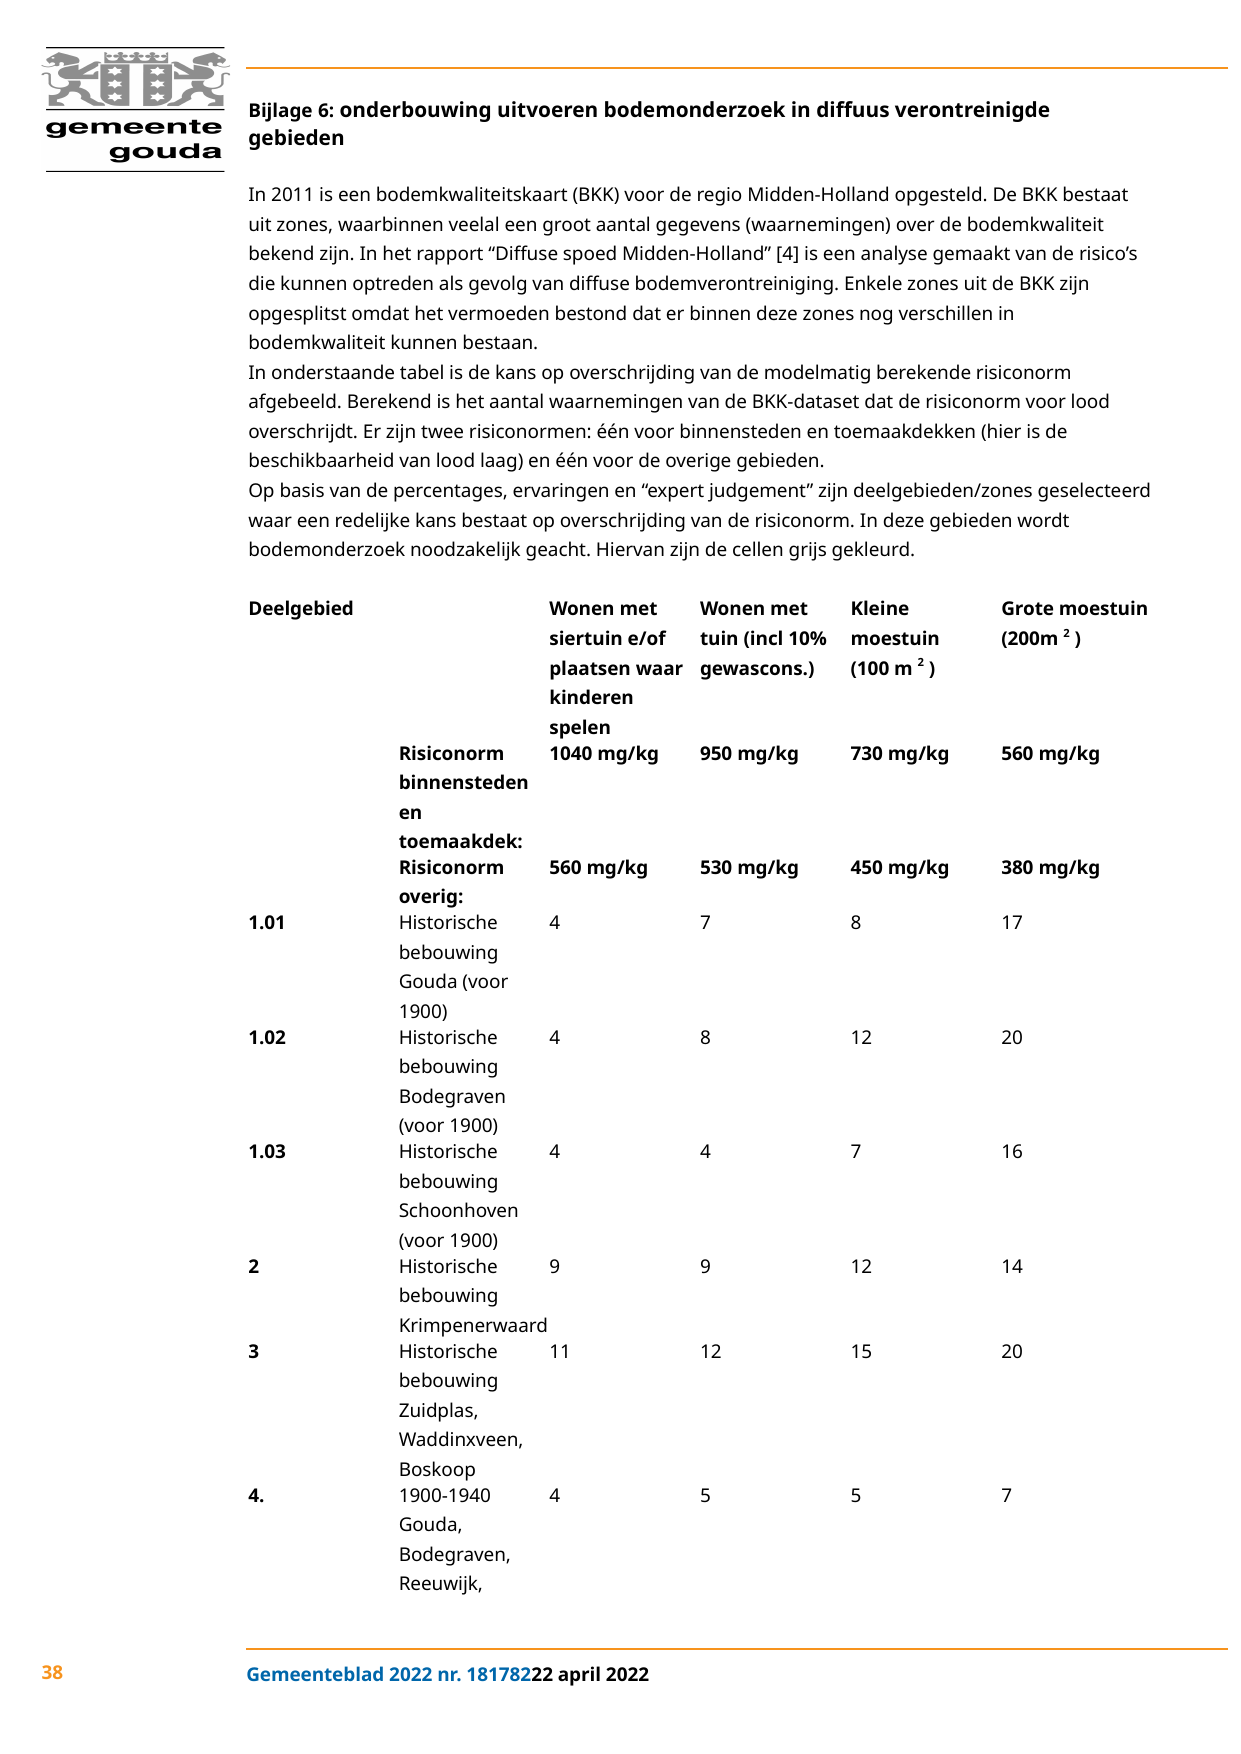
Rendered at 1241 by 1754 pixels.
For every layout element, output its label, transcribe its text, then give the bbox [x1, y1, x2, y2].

table_cell Historische bebouwing Schoonhoven (voor 1900) [399, 1139, 549, 1253]
table_cell 1040 mg/kg [549, 740, 700, 854]
table_cell 4 [549, 1482, 700, 1596]
table_cell 20 [1001, 1338, 1152, 1482]
table_cell 560 mg/kg [549, 854, 700, 909]
table_cell Risiconorm binnensteden en toemaakdek: [399, 740, 549, 854]
table_cell 8 [850, 910, 1001, 1024]
text In 2011 is een bodemkwaliteitskaart (BKK) voor de regio Midden-Holland opgesteld. De BKK bestaat uit zones, waarbinnen veelal een groot aantal gegevens (waarnemingen) over de bodemkwaliteit bekend zijn. In het rapport “Diffuse spoed Midden-Holland” [4] is een analyse gemaakt van de risico’s die kunnen optreden als gevolg van diffuse bodemverontreiniging. Enkele zones uit de BKK zijn opgesplitst omdat het vermoeden bestond dat er binnen deze zones nog verschillen in bodemkwaliteit kunnen bestaan. [248, 181, 1152, 355]
text Op basis van de percentages, ervaringen en “expert judgement” zijn deelgebieden/zones geselecteerd waar een redelijke kans bestaat op overschrijding van de risiconorm. In deze gebieden wordt bodemonderzoek noodzakelijk geacht. Hiervan zijn de cellen grijs gekleurd. [248, 477, 1152, 562]
table_cell 14 [1001, 1253, 1152, 1338]
table_cell 4. [248, 1482, 398, 1596]
table_cell 7 [1001, 1482, 1152, 1596]
table_cell Historische bebouwing Zuidplas, Waddinxveen, Boskoop [399, 1338, 549, 1482]
table_cell 15 [850, 1338, 1001, 1482]
table_cell Risiconorm overig: [399, 854, 549, 909]
table_cell 4 [549, 1024, 700, 1138]
table_cell 11 [549, 1338, 700, 1482]
text Bijlage 6: onderbouwing uitvoeren bodemonderzoek in diffuus verontreinigde gebieden [248, 95, 1152, 152]
table_header Wonen met tuin (incl 10% gewascons.) [700, 596, 850, 740]
table_cell 4 [549, 910, 700, 1024]
table_cell 16 [1001, 1139, 1152, 1253]
table_cell 12 [850, 1024, 1001, 1138]
table_cell 5 [850, 1482, 1001, 1596]
table_cell 560 mg/kg [1001, 740, 1152, 854]
table_cell 1900-1940 Gouda, Bodegraven, Reeuwijk, [399, 1482, 549, 1596]
table_header Deelgebied [248, 596, 549, 740]
text In onderstaande tabel is de kans op overschrijding van de modelmatig berekende risiconorm afgebeeld. Berekend is het aantal waarnemingen van de BKK-dataset dat de risiconorm voor lood overschrijdt. Er zijn twee risiconormen: één voor binnensteden en toemaakdekken (hier is de beschikbaarheid van lood laag) en één voor de overige gebieden. [248, 359, 1152, 473]
table_cell 17 [1001, 910, 1152, 1024]
table_cell 4 [549, 1139, 700, 1253]
table_cell 450 mg/kg [850, 854, 1001, 909]
table_cell 12 [850, 1253, 1001, 1338]
table_cell Historische bebouwing Bodegraven (voor 1900) [399, 1024, 549, 1138]
table_cell 3 [248, 1338, 398, 1482]
table_cell 1.02 [248, 1024, 398, 1138]
table_cell Historische bebouwing Gouda (voor 1900) [399, 910, 549, 1024]
table_cell [248, 854, 398, 909]
table_cell Historische bebouwing Krimpenerwaard [399, 1253, 549, 1338]
table_cell 950 mg/kg [700, 740, 850, 854]
table_header Wonen met siertuin e/of plaatsen waar kinderen spelen [549, 596, 700, 740]
table_cell 530 mg/kg [700, 854, 850, 909]
table_cell [248, 740, 398, 854]
table_cell 4 [700, 1139, 850, 1253]
table_cell 730 mg/kg [850, 740, 1001, 854]
table_header Grote moestuin (200m 2 ) [1001, 596, 1152, 740]
picture [41, 47, 231, 172]
table_cell 5 [700, 1482, 850, 1596]
table_header Kleine moestuin (100 m 2 ) [850, 596, 1001, 740]
table_cell 20 [1001, 1024, 1152, 1138]
table_cell 8 [700, 1024, 850, 1138]
table_cell 7 [700, 910, 850, 1024]
table_cell 9 [549, 1253, 700, 1338]
table_cell 9 [700, 1253, 850, 1338]
table_cell 12 [700, 1338, 850, 1482]
table_cell 7 [850, 1139, 1001, 1253]
table_cell 2 [248, 1253, 398, 1338]
table_cell 1.03 [248, 1139, 398, 1253]
table_cell 1.01 [248, 910, 398, 1024]
table_cell 380 mg/kg [1001, 854, 1152, 909]
